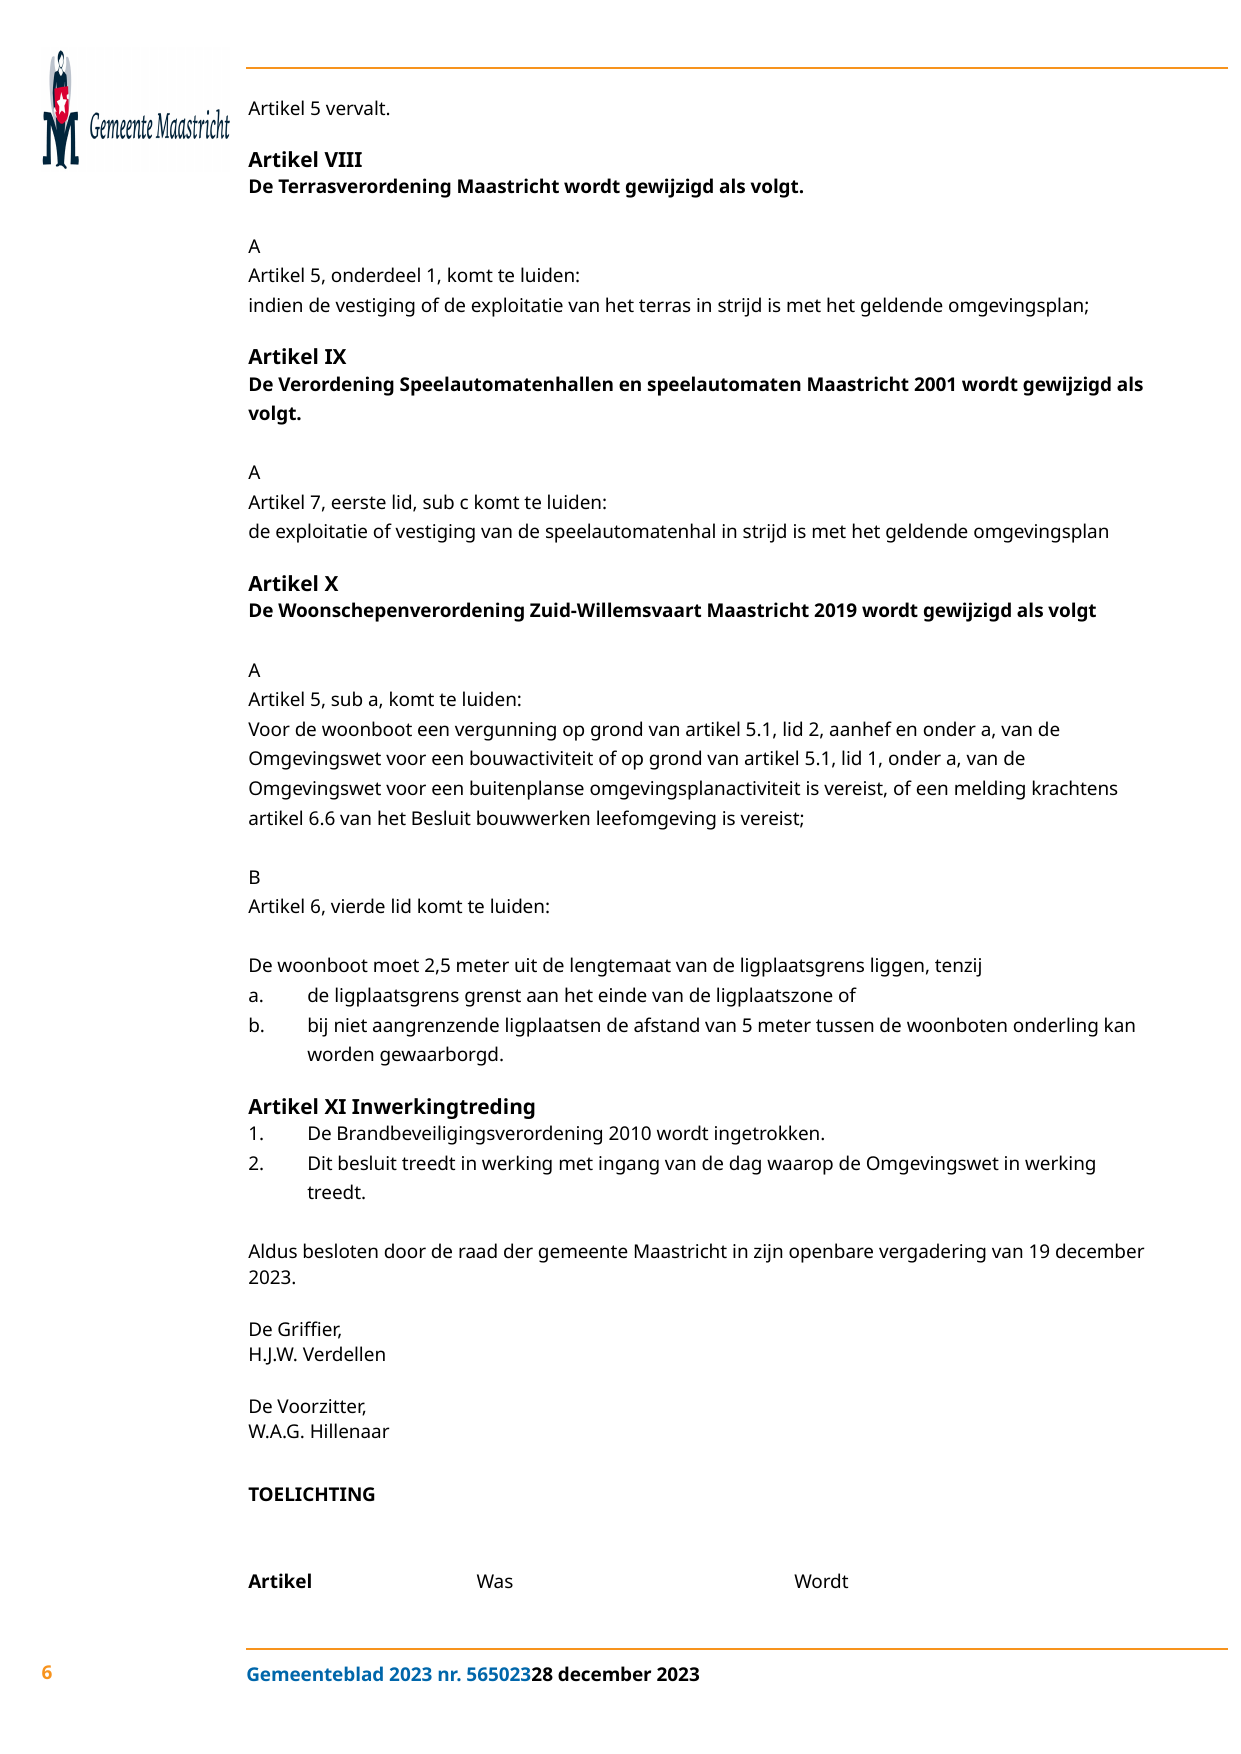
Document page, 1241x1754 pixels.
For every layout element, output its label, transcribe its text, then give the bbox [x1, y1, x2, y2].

text De Griffier, [248, 1316, 1152, 1341]
text A [248, 233, 1152, 258]
text H.J.W. Verdellen [248, 1341, 1152, 1367]
text Voor de woonboot een vergunning op grond van artikel 5.1, lid 2, aanhef en onder a, van de Omgevingswet voor een bouwactiviteit of op grond van artikel 5.1, lid 1, onder a, van de Omgevingswet voor een buitenplanse omgevingsplanactiviteit is vereist, of een melding krachtens artikel 6.6 van het Besluit bouwwerken leefomgeving is vereist; [248, 716, 1152, 830]
text Artikel 6, vierde lid komt te luiden: [248, 893, 1152, 919]
text De woonboot moet 2,5 meter uit de lengtemaat van de ligplaatsgrens liggen, tenzij [248, 953, 1152, 978]
text A [248, 657, 1152, 682]
table_header Was [476, 1569, 794, 1594]
table_header Wordt [794, 1569, 1152, 1594]
list de ligplaatsgrens grenst aan het einde van de ligplaatszone of [248, 982, 1152, 1008]
text Artikel X [248, 569, 1152, 598]
table_header Artikel [248, 1569, 476, 1594]
text indien de vestiging of de exploitatie van het terras in strijd is met het geldende omgevingsplan; [248, 292, 1152, 318]
text Aldus besloten door de raad der gemeente Maastricht in zijn openbare vergadering van 19 december 2023. [248, 1238, 1152, 1290]
text TOELICHTING [248, 1470, 1152, 1510]
list bij niet aangrenzende ligplaatsen de afstand van 5 meter tussen de woonboten onderling kan worden gewaarborgd. [248, 1012, 1152, 1067]
text Artikel XI Inwerkingtreding [248, 1092, 1152, 1120]
text Artikel IX [248, 342, 1152, 371]
text Artikel 5, sub a, komt te luiden: [248, 686, 1152, 712]
text Artikel 5, onderdeel 1, komt te luiden: [248, 262, 1152, 288]
text De Verordening Speelautomatenhallen en speelautomaten Maastricht 2001 wordt gewijzigd als volgt. [248, 371, 1152, 426]
text B [248, 864, 1152, 889]
list Dit besluit treedt in werking met ingang van de dag waarop de Omgevingswet in werking treedt. [248, 1150, 1152, 1205]
picture [41, 47, 231, 172]
text De Terrasverordening Maastricht wordt gewijzigd als volgt. [248, 174, 1152, 199]
list De Brandbeveiligingsverordening 2010 wordt ingetrokken. [248, 1120, 1152, 1146]
text Artikel 5 vervalt. [248, 95, 1152, 121]
text de exploitatie of vestiging van de speelautomatenhal in strijd is met het geldende omgevingsplan [248, 519, 1152, 544]
text De Voorzitter, [248, 1393, 1152, 1419]
text W.A.G. Hillenaar [248, 1419, 1152, 1444]
text Artikel 7, eerste lid, sub c komt te luiden: [248, 489, 1152, 515]
text A [248, 459, 1152, 485]
text Artikel VIII [248, 145, 1152, 174]
text De Woonschepenverordening Zuid-Willemsvaart Maastricht 2019 wordt gewijzigd als volgt [248, 598, 1152, 623]
